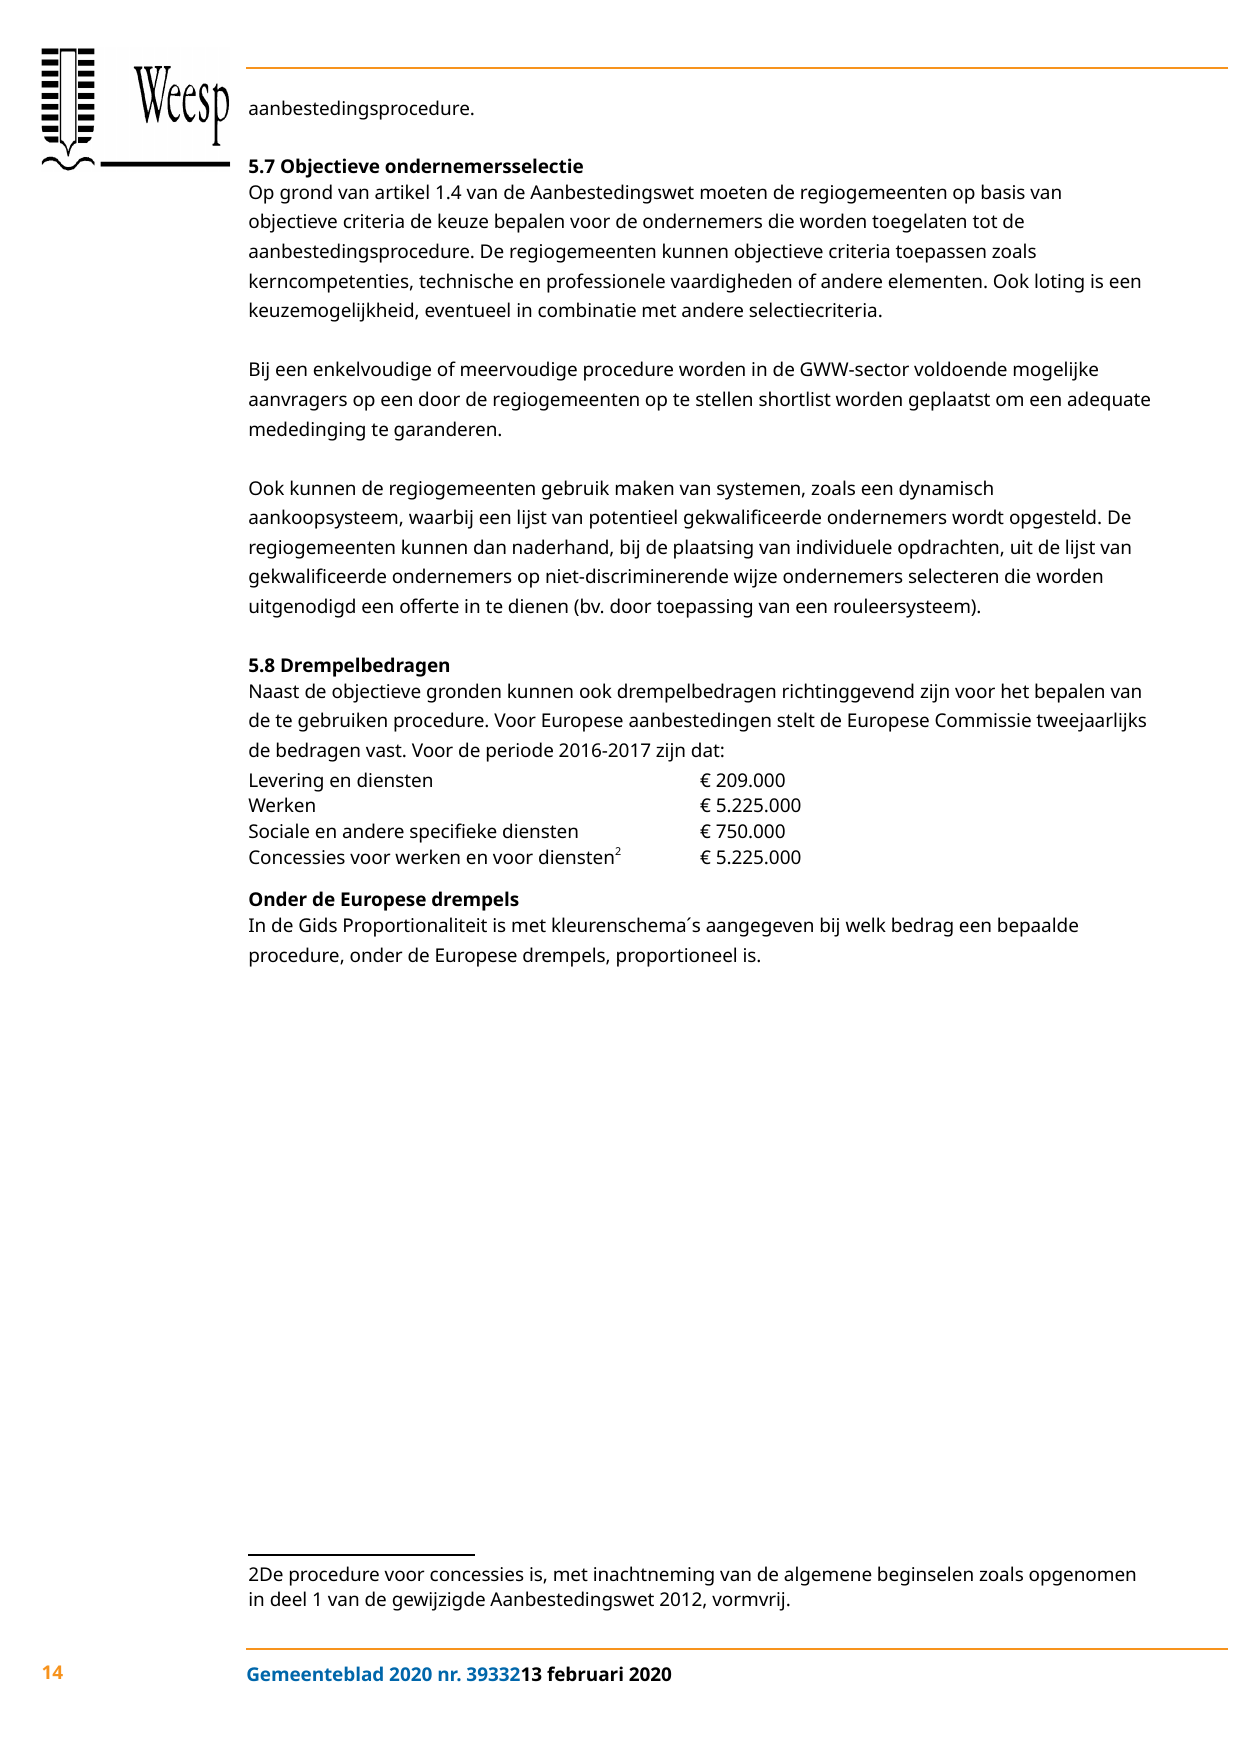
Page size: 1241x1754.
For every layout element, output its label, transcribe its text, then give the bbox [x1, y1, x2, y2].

picture [41, 47, 231, 172]
text In de Gids Proportionaliteit is met kleurenschema´s aangegeven bij welk bedrag een bepaalde procedure, onder de Europese drempels, proportioneel is. [248, 912, 1152, 968]
text Op grond van artikel 1.4 van de Aanbestedingswet moeten de regiogemeenten op basis van objectieve criteria de keuze bepalen voor de ondernemers die worden toegelaten tot de aanbestedingsprocedure. De regiogemeenten kunnen objectieve criteria toepassen zoals kerncompetenties, technische en professionele vaardigheden of andere elementen. Ook loting is een keuzemogelijkheid, eventueel in combinatie met andere selectiecriteria. [248, 179, 1152, 323]
table_header Levering en diensten [248, 767, 700, 793]
table_cell € 5.225.000 [700, 844, 1152, 870]
table_cell Werken [248, 793, 700, 818]
table_cell € 750.000 [700, 819, 1152, 844]
text Onder de Europese drempels [248, 887, 1152, 912]
text Bij een enkelvoudige of meervoudige procedure worden in de GWW-sector voldoende mogelijke aanvragers op een door de regiogemeenten op te stellen shortlist worden geplaatst om een adequate mededinging te garanderen. [248, 357, 1152, 441]
text 5.7 Objectieve ondernemersselectie [248, 153, 1152, 179]
table_cell € 5.225.000 [700, 793, 1152, 818]
text 5.8 Drempelbedragen [248, 652, 1152, 678]
table_cell Sociale en andere specifieke diensten [248, 819, 700, 844]
table_cell Concessies voor werken en voor diensten [248, 844, 700, 870]
table_header aanbestedingsprocedure. [248, 95, 1152, 121]
text Ook kunnen de regiogemeenten gebruik maken van systemen, zoals een dynamisch aankoopsysteem, waarbij een lijst van potentieel gekwalificeerde ondernemers wordt opgesteld. De regiogemeenten kunnen dan naderhand, bij de plaatsing van individuele opdrachten, uit de lijst van gekwalificeerde ondernemers op niet-discriminerende wijze ondernemers selecteren die worden uitgenodigd een offerte in te dienen (bv. door toepassing van een rouleersysteem). [248, 475, 1152, 619]
table_header € 209.000 [700, 767, 1152, 793]
text Naast de objectieve gronden kunnen ook drempelbedragen richtinggevend zijn voor het bepalen van de te gebruiken procedure. Voor Europese aanbestedingen stelt de Europese Commissie tweejaarlijks de bedragen vast. Voor de periode 2016-2017 zijn dat: [248, 678, 1152, 763]
